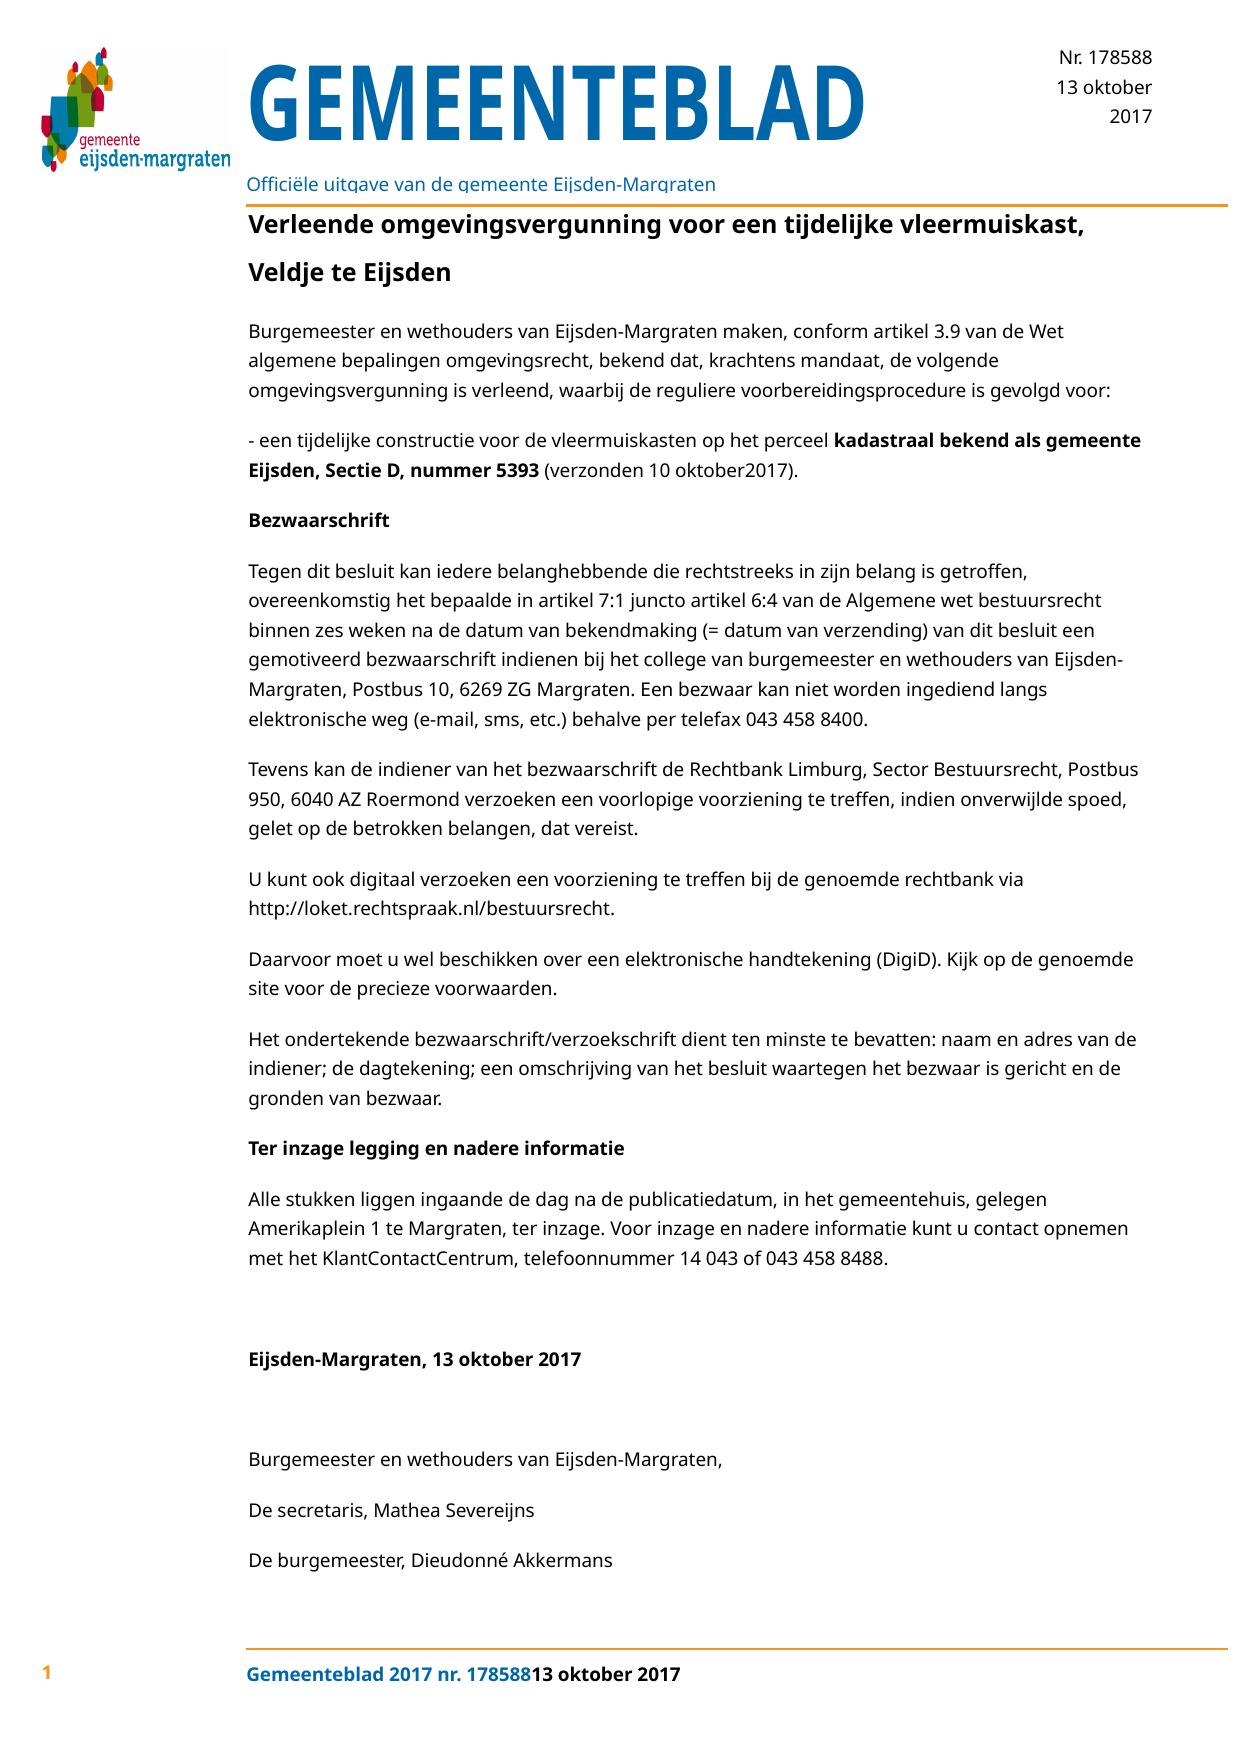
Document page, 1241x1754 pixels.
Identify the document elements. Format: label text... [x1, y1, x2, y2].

text Burgemeester en wethouders van Eijsden-Margraten maken, conform artikel 3.9 van de Wet algemene bepalingen omgevingsrecht, bekend dat, krachtens mandaat, de volgende omgevingsvergunning is verleend, waarbij de reguliere voorbereidingsprocedure is gevolgd voor: [248, 318, 1152, 403]
text Burgemeester en wethouders van Eijsden-Margraten, [248, 1447, 1152, 1472]
picture [41, 47, 231, 172]
text De burgemeester, Dieudonné Akkermans [248, 1547, 1152, 1573]
text Eijsden-Margraten, 13 oktober 2017 [248, 1346, 1152, 1372]
text - een tijdelijke constructie voor de vleermuiskasten op het perceel kadastraal bekend als gemeente Eijsden, Sectie D, nummer 5393 (verzonden 10 oktober2017). [248, 427, 1152, 483]
text Bezwaarschrift [248, 507, 1152, 533]
text Ter inzage legging en nadere informatie [248, 1135, 1152, 1161]
text Tegen dit besluit kan iedere belanghebbende die rechtstreeks in zijn belang is getroffen, overeenkomstig het bepaalde in artikel 7:1 juncto artikel 6:4 van de Algemene wet bestuursrecht binnen zes weken na de datum van bekendmaking (= datum van verzending) van dit besluit een gemotiveerd bezwaarschrift indienen bij het college van burgemeester en wethouders van Eijsden-Margraten, Postbus 10, 6269 ZG Margraten. Een bezwaar kan niet worden ingediend langs elektronische weg (e-mail, sms, etc.) behalve per telefax 043 458 8400. [248, 558, 1152, 732]
text Tevens kan de indiener van het bezwaarschrift de Rechtbank Limburg, Sector Bestuursrecht, Postbus 950, 6040 AZ Roermond verzoeken een voorlopige voorziening te treffen, indien onverwijlde spoed, gelet op de betrokken belangen, dat vereist. [248, 756, 1152, 841]
text Daarvoor moet u wel beschikken over een elektronische handtekening (DigiD). Kijk op de genoemde site voor de precieze voorwaarden. [248, 946, 1152, 1001]
text Alle stukken liggen ingaande de dag na de publicatiedatum, in het gemeentehuis, gelegen Amerikaplein 1 te Margraten, ter inzage. Voor inzage en nadere informatie kunt u contact opnemen met het KlantContactCentrum, telefoonnummer 14 043 of 043 458 8488. [248, 1186, 1152, 1271]
text U kunt ook digitaal verzoeken een voorziening te treffen bij de genoemde rechtbank via http://loket.rechtspraak.nl/bestuursrecht. [248, 866, 1152, 921]
text Verleende omgevingsvergunning voor een tijdelijke vleermuiskast, Veldje te Eijsden [248, 207, 1152, 288]
text De secretaris, Mathea Severeijns [248, 1497, 1152, 1523]
text Het ondertekende bezwaarschrift/verzoekschrift dient ten minste te bevatten: naam en adres van de indiener; de dagtekening; een omschrijving van het besluit waartegen het bezwaar is gericht en de gronden van bezwaar. [248, 1026, 1152, 1111]
